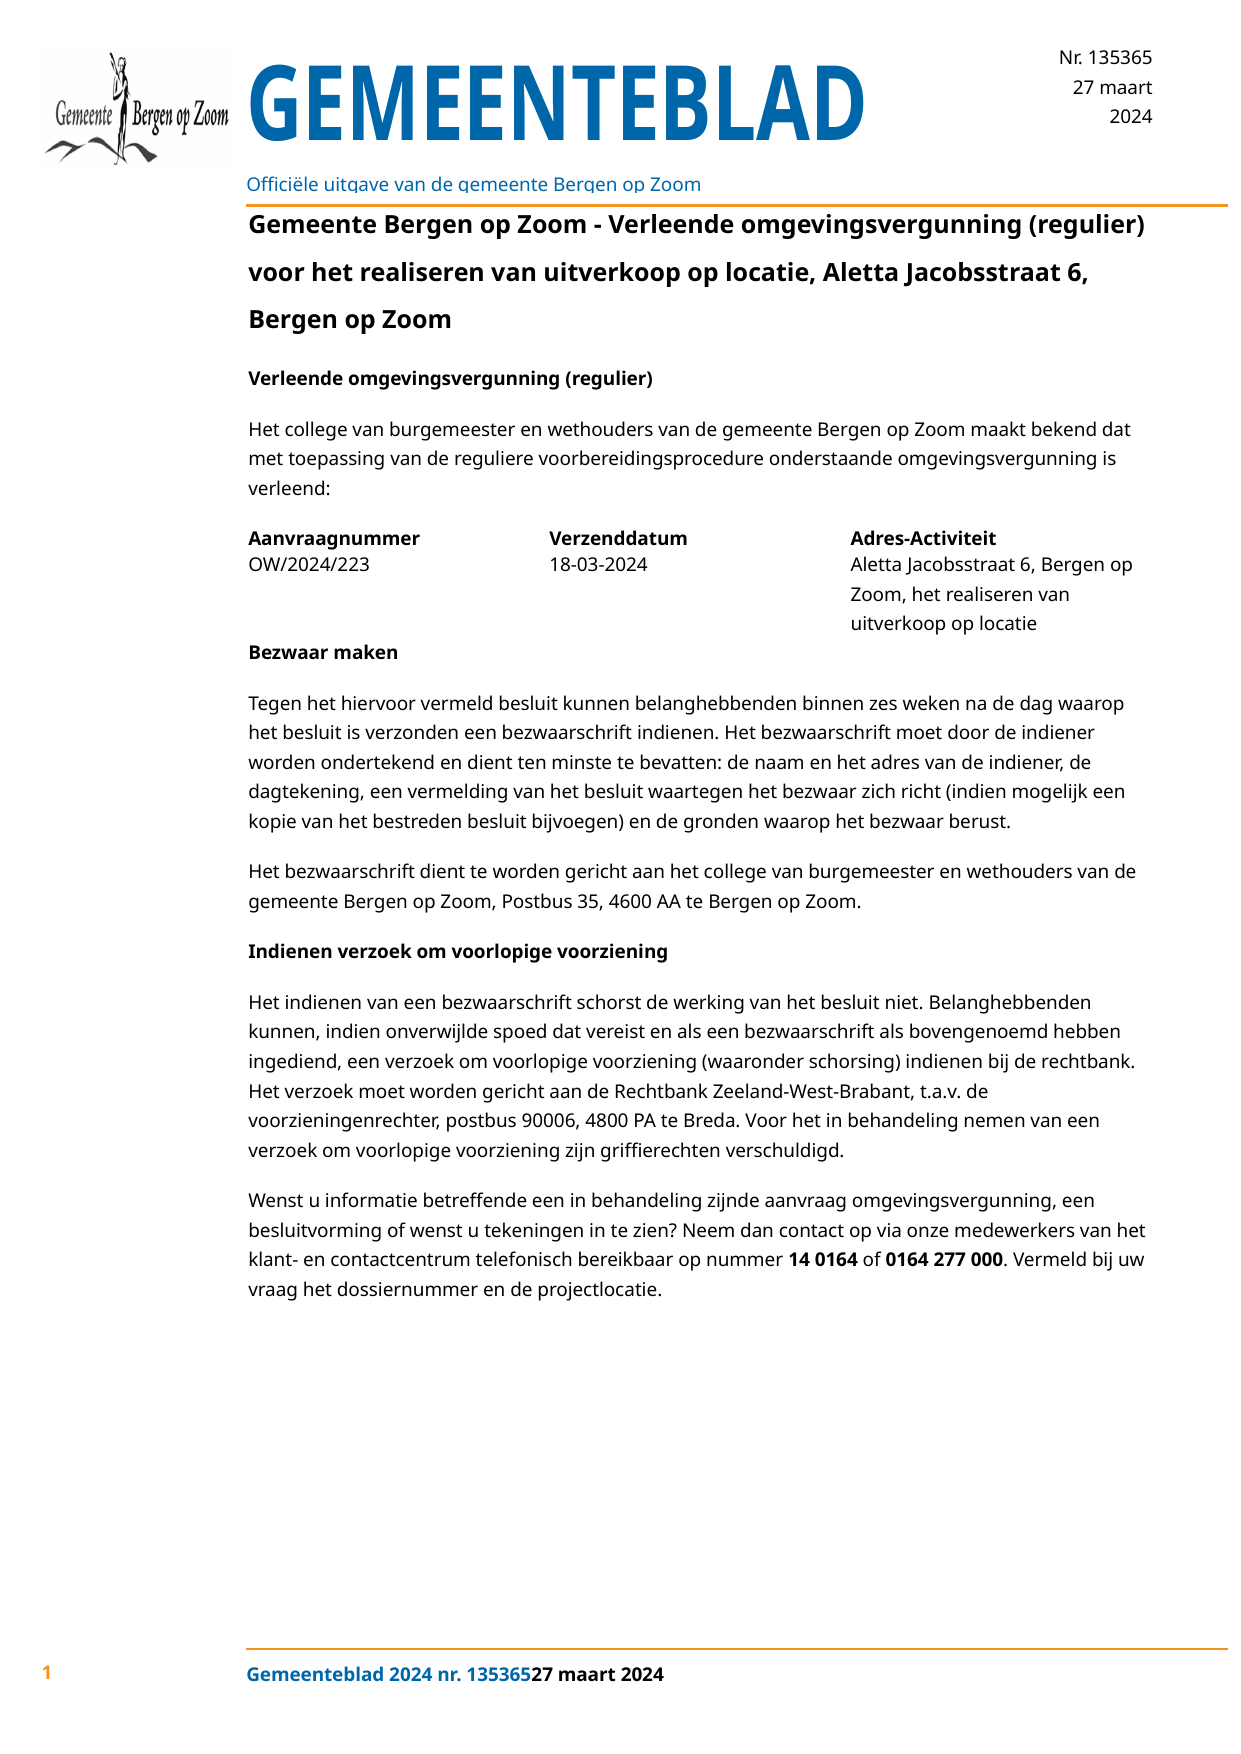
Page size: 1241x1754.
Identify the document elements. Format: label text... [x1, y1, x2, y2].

table_cell 18-03-2024 [549, 551, 850, 636]
text Verleende omgevingsvergunning (regulier) [248, 366, 1152, 391]
text Het bezwaarschrift dient te worden gericht aan het college van burgemeester en wethouders van de gemeente Bergen op Zoom, Postbus 35, 4600 AA te Bergen op Zoom. [248, 859, 1152, 914]
table_header Aanvraagnummer [248, 526, 549, 551]
table_cell Aletta Jacobsstraat 6, Bergen op Zoom, het realiseren van uitverkoop op locatie [850, 551, 1152, 636]
table_header Adres-Activiteit [850, 526, 1152, 551]
picture [41, 47, 231, 172]
text Tegen het hiervoor vermeld besluit kunnen belanghebbenden binnen zes weken na de dag waarop het besluit is verzonden een bezwaarschrift indienen. Het bezwaarschrift moet door de indiener worden ondertekend en dient ten minste te bevatten: de naam en het adres van de indiener, de dagtekening, een vermelding van het besluit waartegen het bezwaar zich richt (indien mogelijk een kopie van het bestreden besluit bijvoegen) en de gronden waarop het bezwaar berust. [248, 690, 1152, 834]
text Het college van burgemeester en wethouders van de gemeente Bergen op Zoom maakt bekend dat met toepassing van de reguliere voorbereidingsprocedure onderstaande omgevingsvergunning is verleend: [248, 416, 1152, 501]
text Het indienen van een bezwaarschrift schorst de werking van het besluit niet. Belanghebbenden kunnen, indien onverwijlde spoed dat vereist en als een bezwaarschrift als bovengenoemd hebben ingediend, een verzoek om voorlopige voorziening (waaronder schorsing) indienen bij de rechtbank. Het verzoek moet worden gericht aan de Rechtbank Zeeland-West-Brabant, t.a.v. de voorzieningenrechter, postbus 90006, 4800 PA te Breda. Voor het in behandeling nemen van een verzoek om voorlopige voorziening zijn griffierechten verschuldigd. [248, 989, 1152, 1163]
text Bezwaar maken [248, 639, 1152, 665]
text Gemeente Bergen op Zoom - Verleende omgevingsvergunning (regulier) voor het realiseren van uitverkoop op locatie, Aletta Jacobsstraat 6, Bergen op Zoom [248, 207, 1152, 336]
table_cell OW/2024/223 [248, 551, 549, 636]
text Indienen verzoek om voorlopige voorziening [248, 939, 1152, 964]
table_header Verzenddatum [549, 526, 850, 551]
text Wenst u informatie betreffende een in behandeling zijnde aanvraag omgevingsvergunning, een besluitvorming of wenst u tekeningen in te zien? Neem dan contact op via onze medewerkers van het klant- en contactcentrum telefonisch bereikbaar op nummer 14 0164 of 0164 277 000. Vermeld bij uw vraag het dossiernummer en de projectlocatie. [248, 1187, 1152, 1302]
